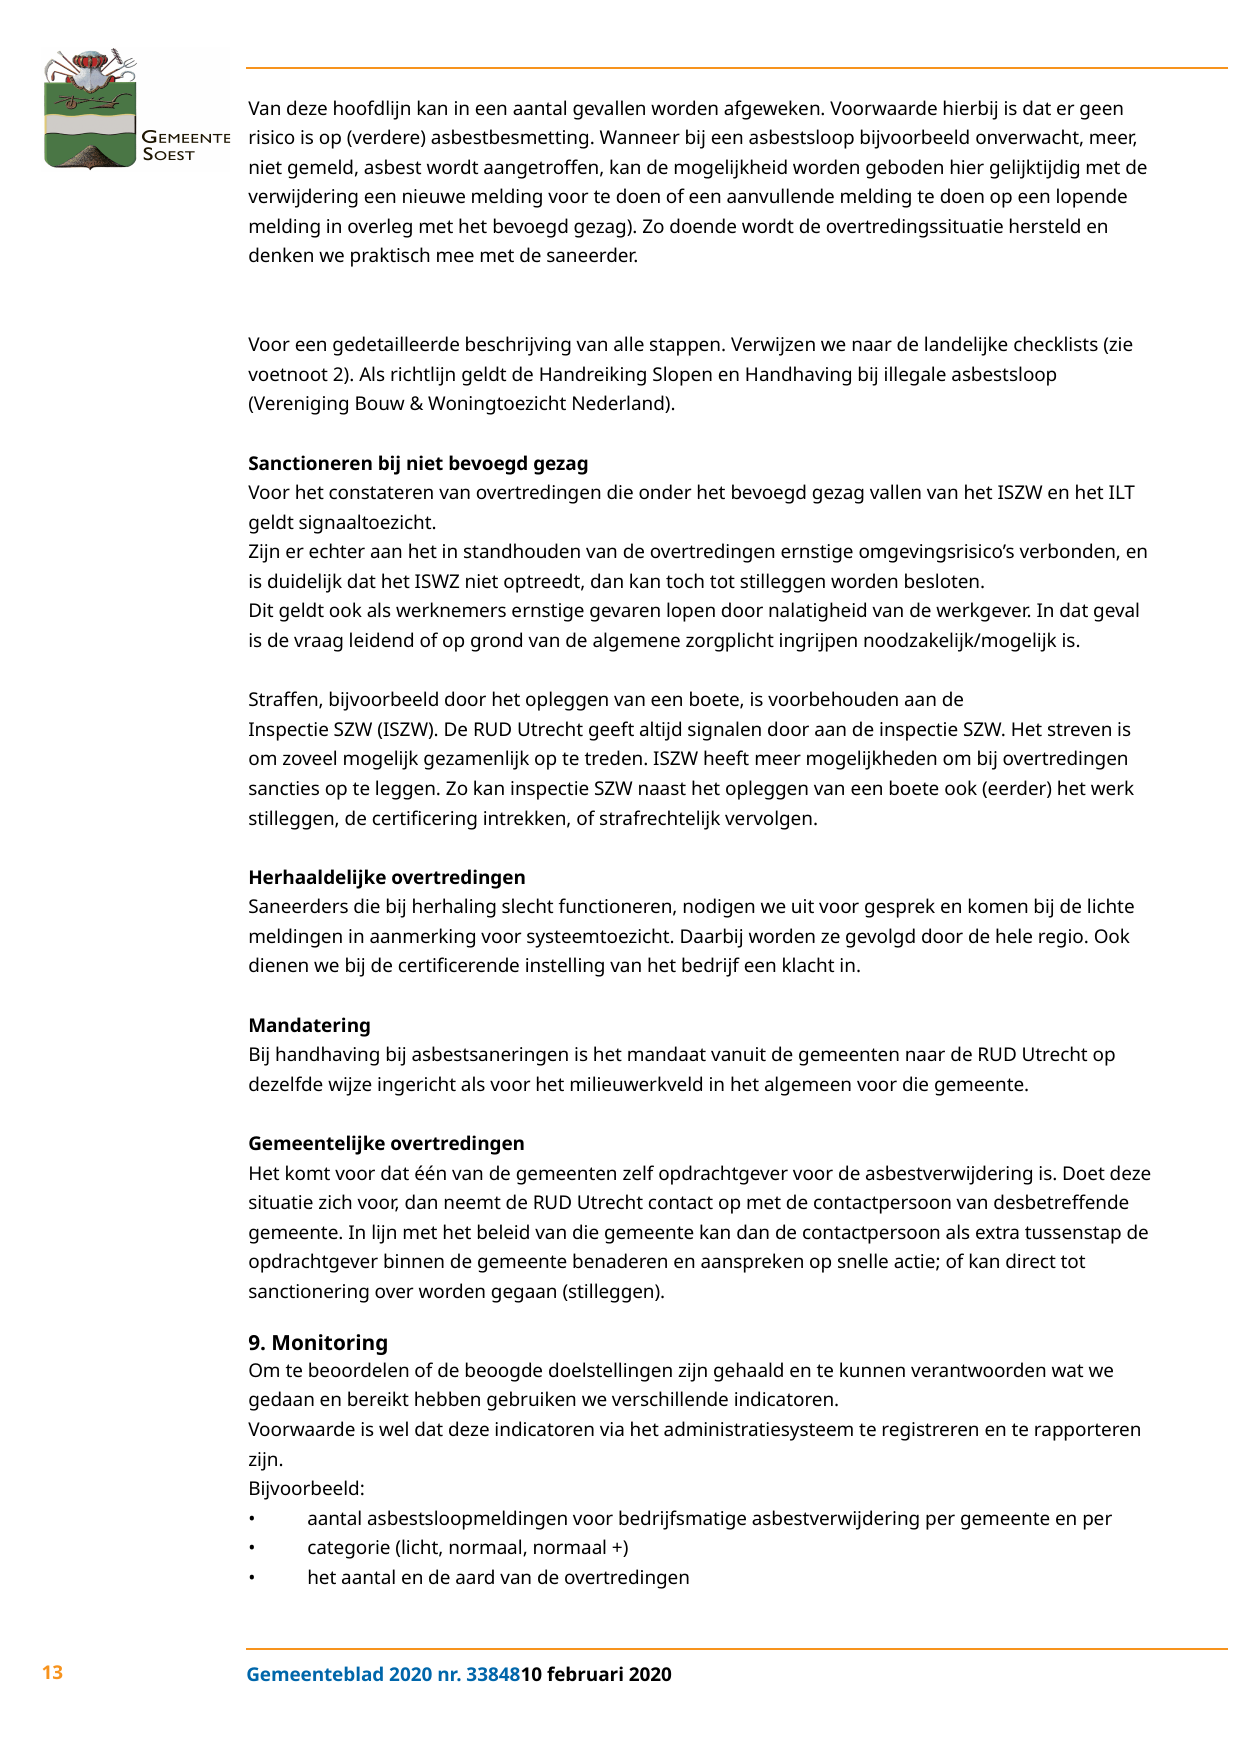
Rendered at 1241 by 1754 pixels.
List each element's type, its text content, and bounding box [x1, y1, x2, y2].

text Straffen, bijvoorbeeld door het opleggen van een boete, is voorbehouden aan de [248, 686, 1152, 712]
text Om te beoordelen of de beoogde doelstellingen zijn gehaald en te kunnen verantwoorden wat we gedaan en bereikt hebben gebruiken we verschillende indicatoren. [248, 1357, 1152, 1412]
text Saneerders die bij herhaling slecht functioneren, nodigen we uit voor gesprek en komen bij de lichte meldingen in aanmerking voor systeemtoezicht. Daarbij worden ze gevolgd door de hele regio. Ook dienen we bij de certificerende instelling van het bedrijf een klacht in. [248, 893, 1152, 978]
text 9. Monitoring [248, 1328, 1152, 1357]
text Bij handhaving bij asbestsaneringen is het mandaat vanuit de gemeenten naar de RUD Utrecht op dezelfde wijze ingericht als voor het milieuwerkveld in het algemeen voor die gemeente. [248, 1041, 1152, 1097]
text Gemeentelijke overtredingen [248, 1130, 1152, 1156]
text Herhaaldelijke overtredingen [248, 864, 1152, 890]
text Voor het constateren van overtredingen die onder het bevoegd gezag vallen van het ISZW en het ILT geldt signaaltoezicht. [248, 479, 1152, 535]
picture [41, 47, 231, 172]
list het aantal en de aard van de overtredingen [248, 1564, 1152, 1590]
text Zijn er echter aan het in standhouden van de overtredingen ernstige omgevingsrisico’s verbonden, en is duidelijk dat het ISWZ niet optreedt, dan kan toch tot stilleggen worden besloten. [248, 538, 1152, 594]
text Voor een gedetailleerde beschrijving van alle stappen. Verwijzen we naar de landelijke checklists (zie voetnoot 2). Als richtlijn geldt de Handreiking Slopen en Handhaving bij illegale asbestsloop (Vereniging Bouw & Woningtoezicht Nederland). [248, 331, 1152, 416]
text Sanctioneren bij niet bevoegd gezag [248, 450, 1152, 476]
list aantal asbestsloopmeldingen voor bedrijfsmatige asbestverwijdering per gemeente en per [248, 1505, 1152, 1531]
text Mandatering [248, 1012, 1152, 1038]
text Bijvoorbeeld: [248, 1475, 1152, 1501]
text Dit geldt ook als werknemers ernstige gevaren lopen door nalatigheid van de werkgever. In dat geval is de vraag leidend of op grond van de algemene zorgplicht ingrijpen noodzakelijk/mogelijk is. [248, 598, 1152, 653]
text Voorwaarde is wel dat deze indicatoren via het administratiesysteem te registreren en te rapporteren zijn. [248, 1416, 1152, 1471]
text Het komt voor dat één van de gemeenten zelf opdrachtgever voor de asbestverwijdering is. Doet deze situatie zich voor, dan neemt de RUD Utrecht contact op met de contactpersoon van desbetreffende gemeente. In lijn met het beleid van die gemeente kan dan de contactpersoon als extra tussenstap de opdrachtgever binnen de gemeente benaderen en aanspreken op snelle actie; of kan direct tot sanctionering over worden gegaan (stilleggen). [248, 1160, 1152, 1304]
text Van deze hoofdlijn kan in een aantal gevallen worden afgeweken. Voorwaarde hierbij is dat er geen risico is op (verdere) asbestbesmetting. Wanneer bij een asbestsloop bijvoorbeeld onverwacht, meer, niet gemeld, asbest wordt aangetroffen, kan de mogelijkheid worden geboden hier gelijktijdig met de verwijdering een nieuwe melding voor te doen of een aanvullende melding te doen op een lopende melding in overleg met het bevoegd gezag). Zo doende wordt de overtredingssituatie hersteld en denken we praktisch mee met de saneerder. [248, 95, 1152, 268]
text Inspectie SZW (ISZW). De RUD Utrecht geeft altijd signalen door aan de inspectie SZW. Het streven is om zoveel mogelijk gezamenlijk op te treden. ISZW heeft meer mogelijkheden om bij overtredingen sancties op te leggen. Zo kan inspectie SZW naast het opleggen van een boete ook (eerder) het werk stilleggen, de certificering intrekken, of strafrechtelijk vervolgen. [248, 716, 1152, 831]
list categorie (licht, normaal, normaal +) [248, 1534, 1152, 1560]
